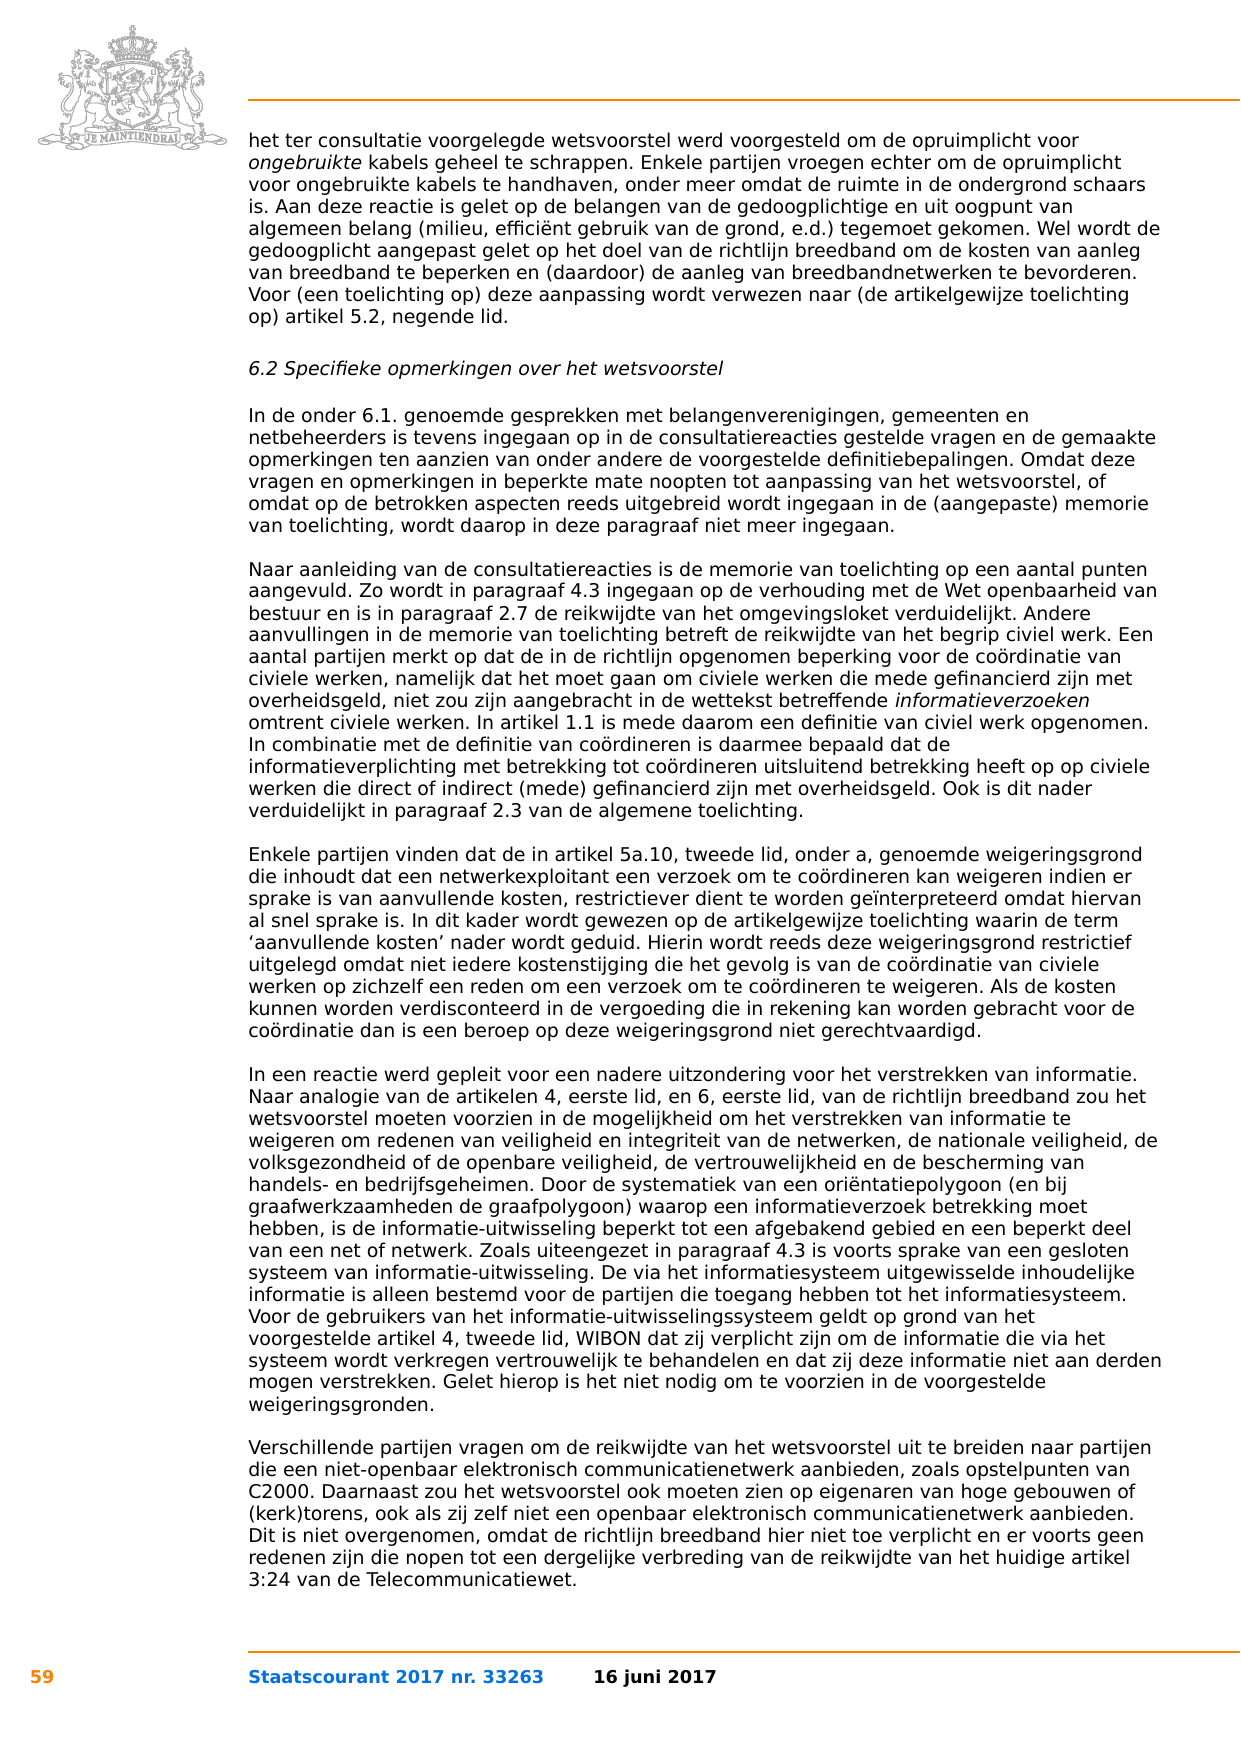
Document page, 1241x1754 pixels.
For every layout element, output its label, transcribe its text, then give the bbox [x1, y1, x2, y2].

subtitle 6.2 Specifieke opmerkingen over het wetsvoorstel [248, 358, 1163, 380]
text In een reactie werd gepleit voor een nadere uitzondering voor het verstrekken van informatie. Naar analogie van de artikelen 4, eerste lid, en 6, eerste lid, van de richtlijn breedband zou het wetsvoorstel moeten voorzien in de mogelijkheid om het verstrekken van informatie te weigeren om redenen van veiligheid en integriteit van de netwerken, de nationale veiligheid, de volksgezondheid of de openbare veiligheid, de vertrouwelijkheid en de bescherming van handels- en bedrijfsgeheimen. Door de systematiek van een oriëntatiepolygoon (en bij graafwerkzaamheden de graafpolygoon) waarop een informatieverzoek betrekking moet hebben, is de informatie-uitwisseling beperkt tot een afgebakend gebied en een beperkt deel van een net of netwerk. Zoals uiteengezet in paragraaf 4.3 is voorts sprake van een gesloten systeem van informatie-uitwisseling. De via het informatiesysteem uitgewisselde inhoudelijke informatie is alleen bestemd voor de partijen die toegang hebben tot het informatiesysteem. Voor de gebruikers van het informatie-uitwisselingssysteem geldt op grond van het voorgestelde artikel 4, tweede lid, WIBON dat zij verplicht zijn om de informatie die via het systeem wordt verkregen vertrouwelijk te behandelen en dat zij deze informatie niet aan derden mogen verstrekken. Gelet hierop is het niet nodig om te voorzien in de voorgestelde weigeringsgronden. [248, 1064, 1163, 1415]
text In de onder 6.1. genoemde gesprekken met belangenverenigingen, gemeenten en netbeheerders is tevens ingegaan op in de consultatiereacties gestelde vragen en de gemaakte opmerkingen ten aanzien van onder andere de voorgestelde definitiebepalingen. Omdat deze vragen en opmerkingen in beperkte mate noopten tot aanpassing van het wetsvoorstel, of omdat op de betrokken aspecten reeds uitgebreid wordt ingegaan in de (aangepaste) memorie van toelichting, wordt daarop in deze paragraaf niet meer ingegaan. [248, 405, 1163, 537]
text het ter consultatie voorgelegde wetsvoorstel werd voorgesteld om de opruimplicht voor ongebruikte kabels geheel te schrappen. Enkele partijen vroegen echter om de opruimplicht voor ongebruikte kabels te handhaven, onder meer omdat de ruimte in de ondergrond schaars is. Aan deze reactie is gelet op de belangen van de gedoogplichtige en uit oogpunt van algemeen belang (milieu, efficiënt gebruik van de grond, e.d.) tegemoet gekomen. Wel wordt de gedoogplicht aangepast gelet op het doel van de richtlijn breedband om de kosten van aanleg van breedband te beperken en (daardoor) de aanleg van breedbandnetwerken te bevorderen. Voor (een toelichting op) deze aanpassing wordt verwezen naar (de artikelgewijze toelichting op) artikel 5.2, negende lid. [248, 130, 1163, 328]
text Naar aanleiding van de consultatiereacties is de memorie van toelichting op een aantal punten aangevuld. Zo wordt in paragraaf 4.3 ingegaan op de verhouding met de Wet openbaarheid van bestuur en is in paragraaf 2.7 de reikwijdte van het omgevingsloket verduidelijkt. Andere aanvullingen in de memorie van toelichting betreft de reikwijdte van het begrip civiel werk. Een aantal partijen merkt op dat de in de richtlijn opgenomen beperking voor de coördinatie van civiele werken, namelijk dat het moet gaan om civiele werken die mede gefinancierd zijn met overheidsgeld, niet zou zijn aangebracht in de wettekst betreffende informatieverzoeken omtrent civiele werken. In artikel 1.1 is mede daarom een definitie van civiel werk opgenomen. In combinatie met de definitie van coördineren is daarmee bepaald dat de informatieverplichting met betrekking tot coördineren uitsluitend betrekking heeft op op civiele werken die direct of indirect (mede) gefinancierd zijn met overheidsgeld. Ook is dit nader verduidelijkt in paragraaf 2.3 van de algemene toelichting. [248, 558, 1163, 822]
text Verschillende partijen vragen om de reikwijdte van het wetsvoorstel uit te breiden naar partijen die een niet-openbaar elektronisch communicatienetwerk aanbieden, zoals opstelpunten van C2000. Daarnaast zou het wetsvoorstel ook moeten zien op eigenaren van hoge gebouwen of (kerk)torens, ook als zij zelf niet een openbaar elektronisch communicatienetwerk aanbieden. Dit is niet overgenomen, omdat de richtlijn breedband hier niet toe verplicht en er voorts geen redenen zijn die nopen tot een dergelijke verbreding van de reikwijdte van het huidige artikel 3:24 van de Telecommunicatiewet. [248, 1437, 1163, 1591]
picture [38, 25, 227, 150]
text Enkele partijen vinden dat de in artikel 5a.10, tweede lid, onder a, genoemde weigeringsgrond die inhoudt dat een netwerkexploitant een verzoek om te coördineren kan weigeren indien er sprake is van aanvullende kosten, restrictiever dient te worden geïnterpreteerd omdat hiervan al snel sprake is. In dit kader wordt gewezen op de artikelgewijze toelichting waarin de term ‘aanvullende kosten’ nader wordt geduid. Hierin wordt reeds deze weigeringsgrond restrictief uitgelegd omdat niet iedere kostenstijging die het gevolg is van de coördinatie van civiele werken op zichzelf een reden om een verzoek om te coördineren te weigeren. Als de kosten kunnen worden verdisconteerd in de vergoeding die in rekening kan worden gebracht voor de coördinatie dan is een beroep op deze weigeringsgrond niet gerechtvaardigd. [248, 844, 1163, 1042]
